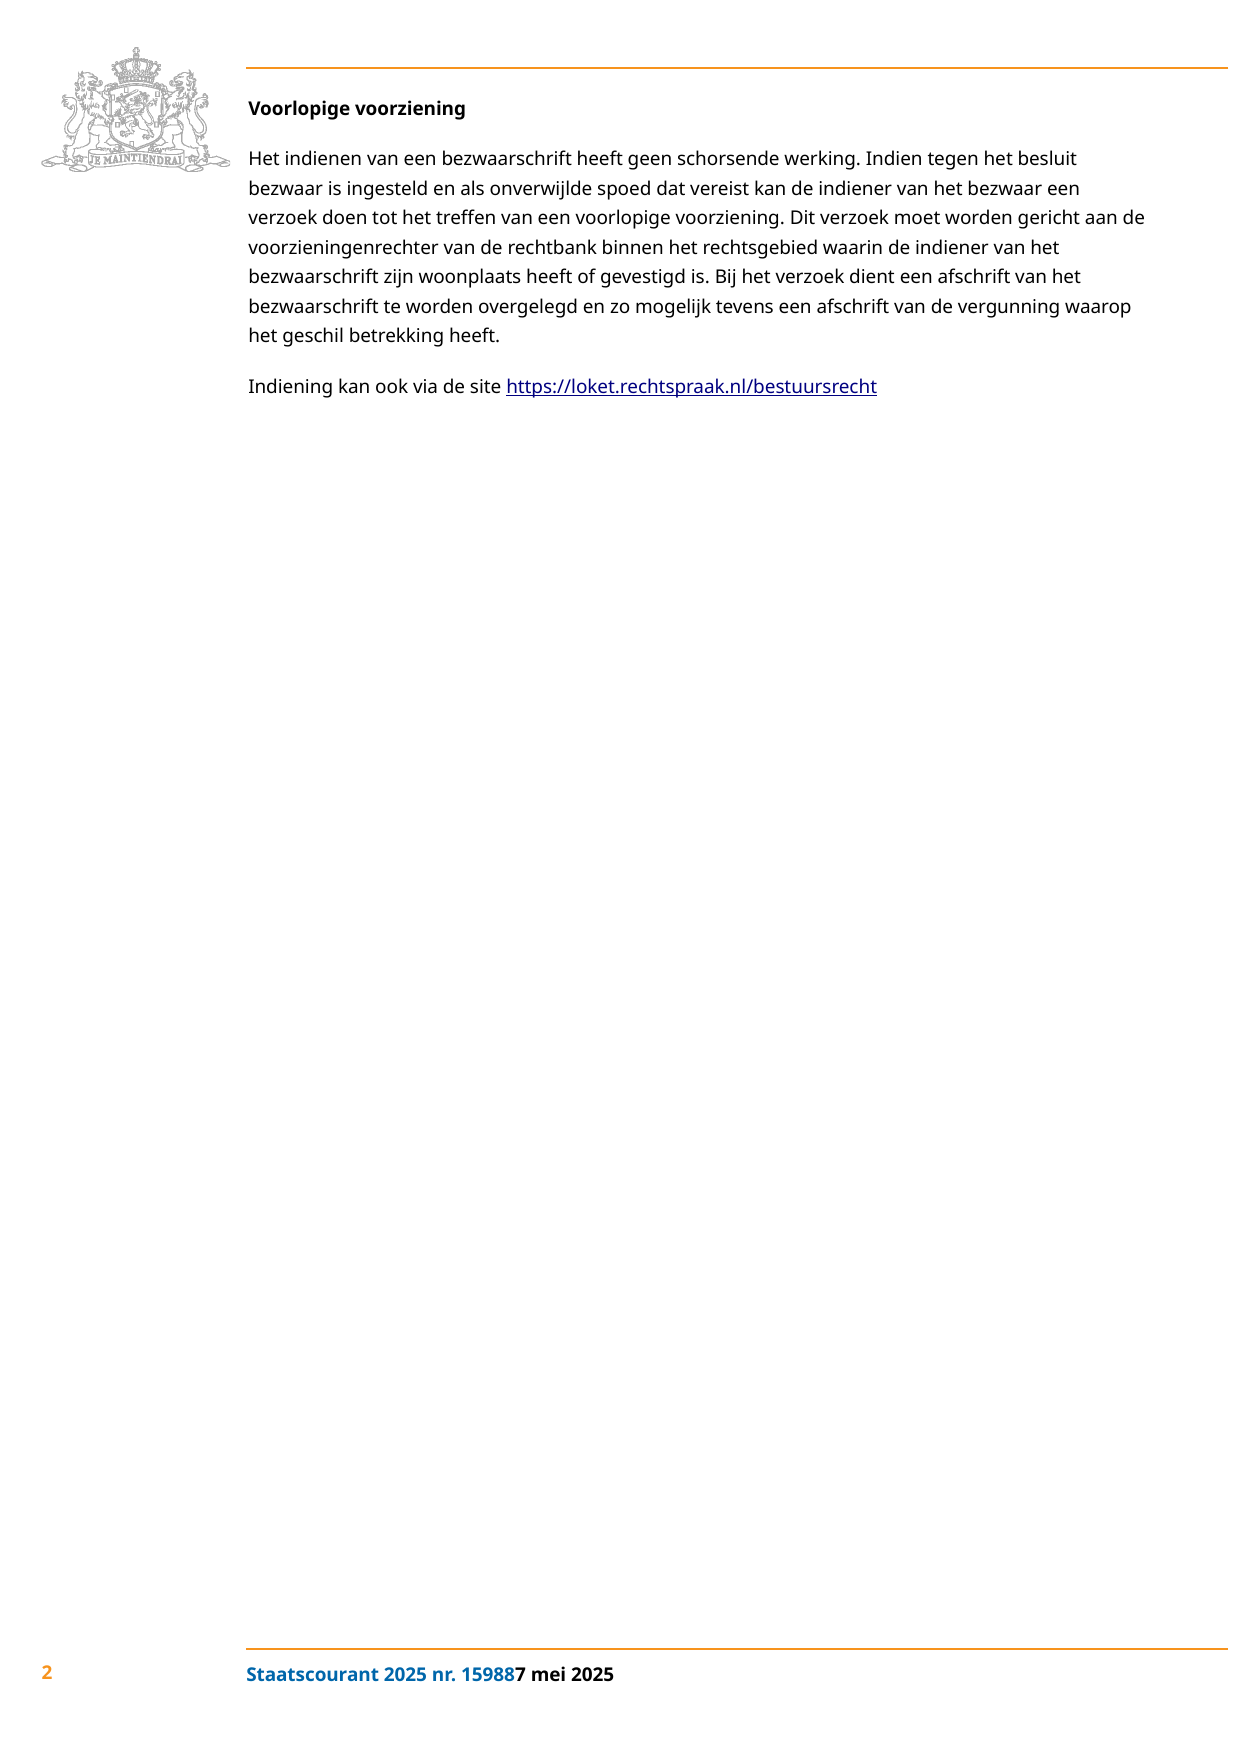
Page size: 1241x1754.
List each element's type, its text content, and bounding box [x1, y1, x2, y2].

picture [41, 47, 231, 172]
text Voorlopige voorziening [248, 95, 1152, 121]
text Indiening kan ook via de site https://loket.rechtspraak.nl/bestuursrecht [248, 373, 1152, 399]
text Het indienen van een bezwaarschrift heeft geen schorsende werking. Indien tegen het besluit bezwaar is ingesteld en als onverwijlde spoed dat vereist kan de indiener van het bezwaar een verzoek doen tot het treffen van een voorlopige voorziening. Dit verzoek moet worden gericht aan de voorzieningenrechter van de rechtbank binnen het rechtsgebied waarin de indiener van het bezwaarschrift zijn woonplaats heeft of gevestigd is. Bij het verzoek dient een afschrift van het bezwaarschrift te worden overgelegd en zo mogelijk tevens een afschrift van de vergunning waarop het geschil betrekking heeft. [248, 145, 1152, 348]
